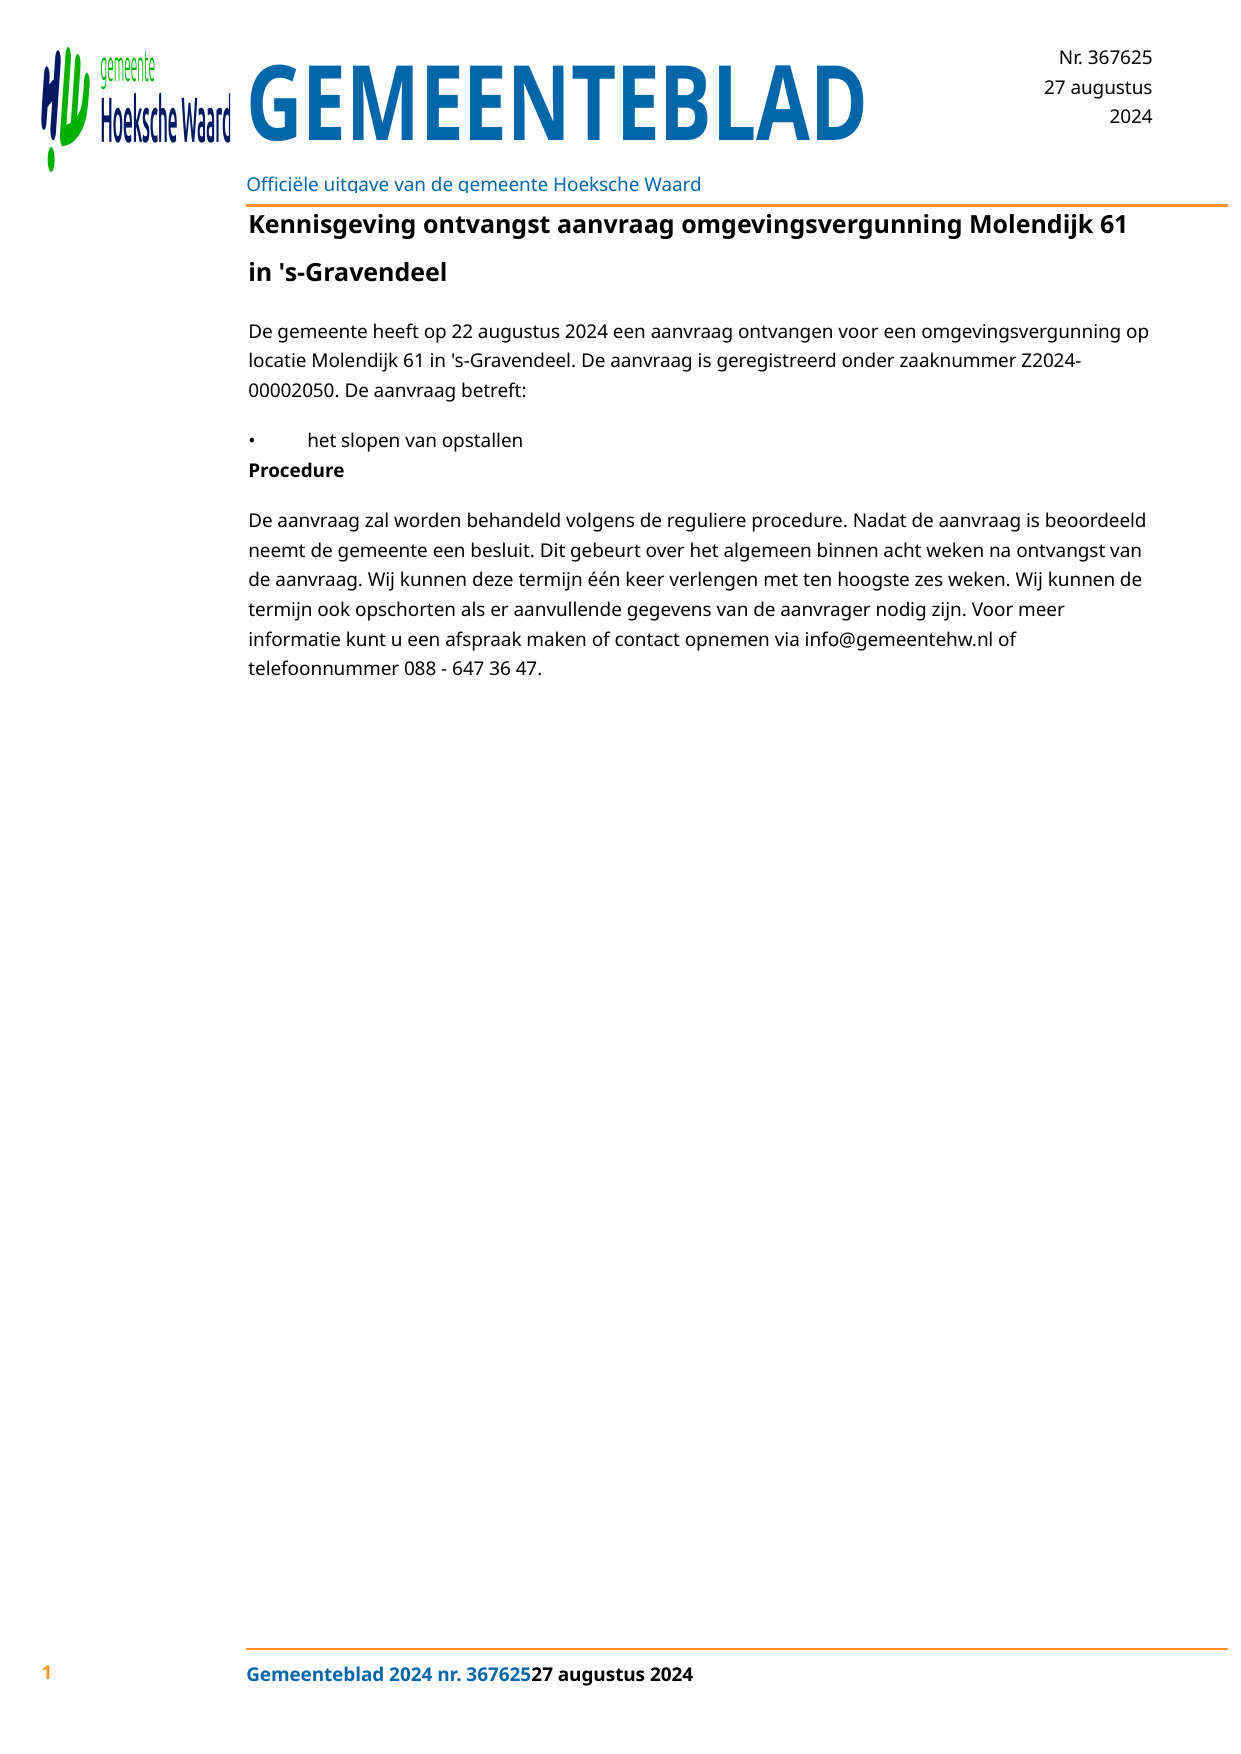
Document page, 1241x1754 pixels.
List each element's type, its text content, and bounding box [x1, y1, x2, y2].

list het slopen van opstallen [248, 427, 1152, 453]
picture [41, 47, 231, 172]
text Procedure [248, 457, 1152, 483]
text De aanvraag zal worden behandeld volgens de reguliere procedure. Nadat de aanvraag is beoordeeld neemt de gemeente een besluit. Dit gebeurt over het algemeen binnen acht weken na ontvangst van de aanvraag. Wij kunnen deze termijn één keer verlengen met ten hoogste zes weken. Wij kunnen de termijn ook opschorten als er aanvullende gegevens van de aanvrager nodig zijn. Voor meer informatie kunt u een afspraak maken of contact opnemen via info@gemeentehw.nl of telefoonnummer 088 - 647 36 47. [248, 507, 1152, 681]
text De gemeente heeft op 22 augustus 2024 een aanvraag ontvangen voor een omgevingsvergunning op locatie Molendijk 61 in 's-Gravendeel. De aanvraag is geregistreerd onder zaaknummer Z2024-00002050. De aanvraag betreft: [248, 318, 1152, 403]
text Kennisgeving ontvangst aanvraag omgevingsvergunning Molendijk 61 in 's-Gravendeel [248, 207, 1152, 288]
